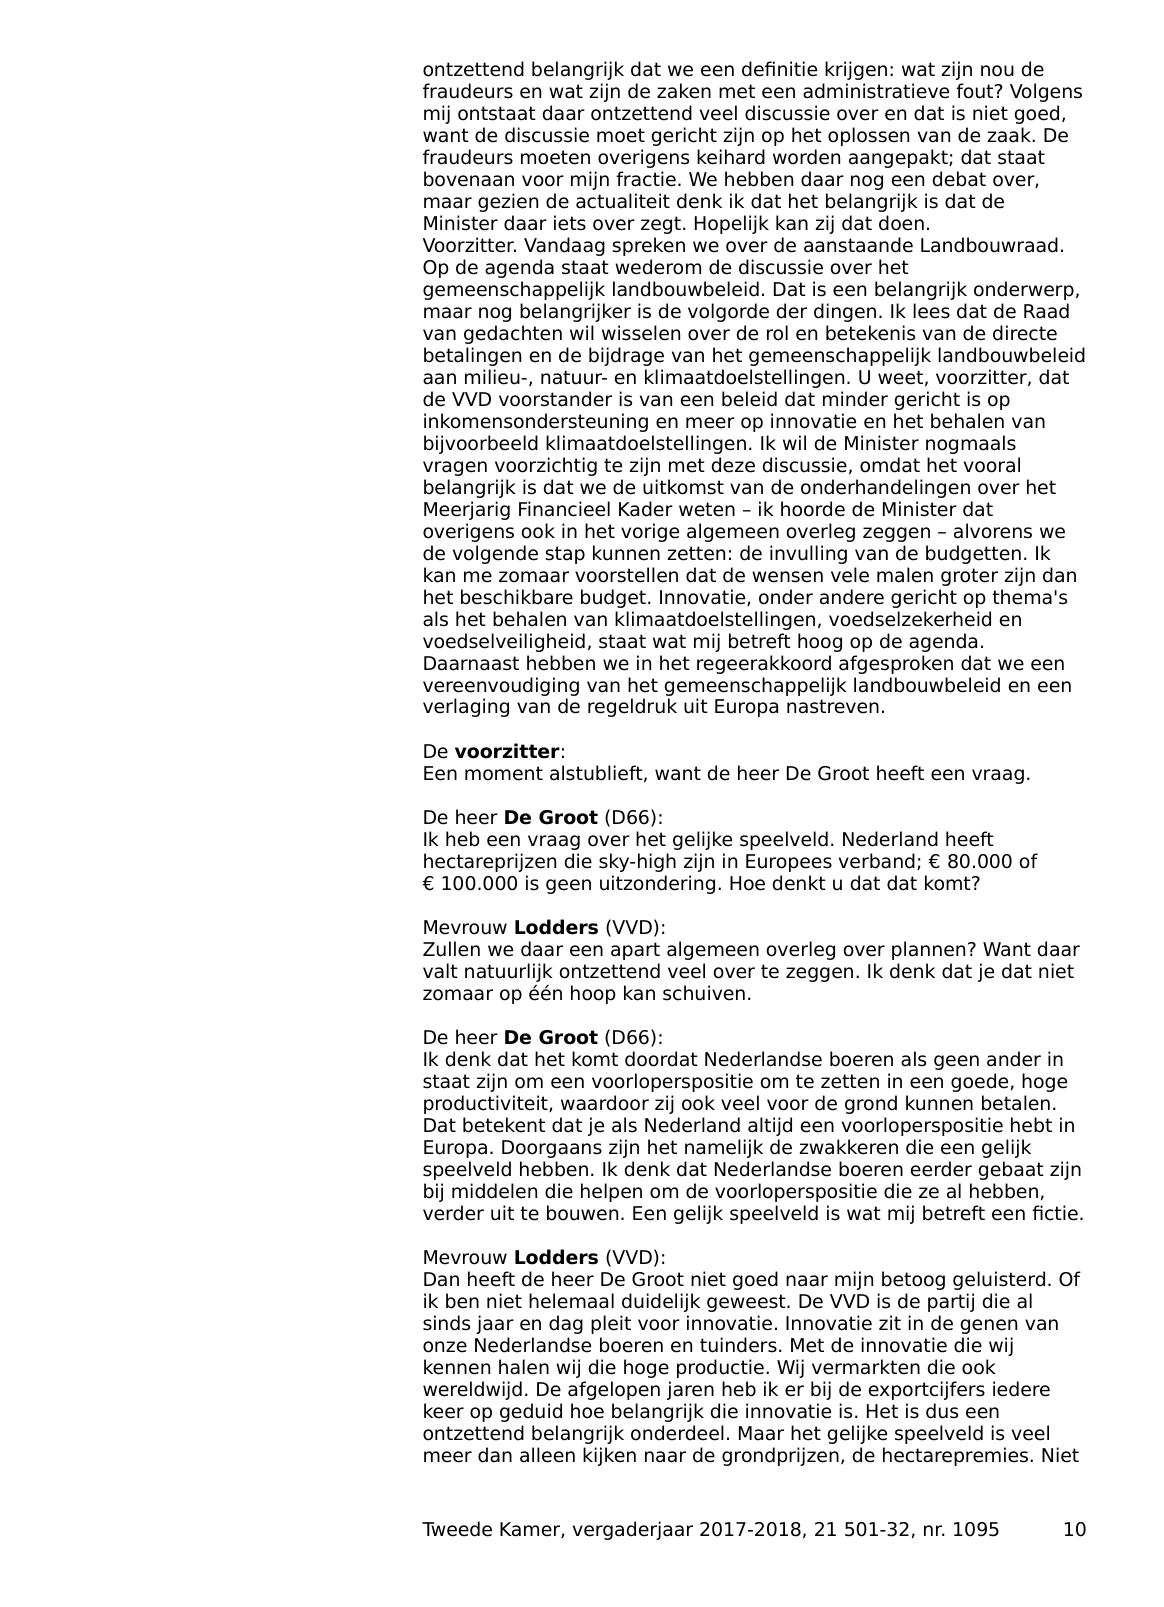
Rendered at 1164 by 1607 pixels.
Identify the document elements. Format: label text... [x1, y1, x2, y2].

text Zullen we daar een apart algemeen overleg over plannen? Want daar valt natuurlijk ontzettend veel over te zeggen. Ik denk dat je dat niet zomaar op één hoop kan schuiven. [422, 939, 1087, 1005]
text Een moment alstublieft, want de heer De Groot heeft een vraag. [422, 763, 1087, 784]
text Voorzitter. Vandaag spreken we over de aanstaande Landbouwraad. Op de agenda staat wederom de discussie over het gemeenschappelijk landbouwbeleid. Dat is een belangrijk onderwerp, maar nog belangrijker is de volgorde der dingen. Ik lees dat de Raad van gedachten wil wisselen over de rol en betekenis van de directe betalingen en de bijdrage van het gemeenschappelijk landbouwbeleid aan milieu-, natuur- en klimaatdoelstellingen. U weet, voorzitter, dat de VVD voorstander is van een beleid dat minder gericht is op inkomensondersteuning en meer op innovatie en het behalen van bijvoorbeeld klimaatdoelstellingen. Ik wil de Minister nogmaals vragen voorzichtig te zijn met deze discussie, omdat het vooral belangrijk is dat we de uitkomst van de onderhandelingen over het Meerjarig Financieel Kader weten – ik hoorde de Minister dat overigens ook in het vorige algemeen overleg zeggen – alvorens we de volgende stap kunnen zetten: de invulling van de budgetten. Ik kan me zomaar voorstellen dat de wensen vele malen groter zijn dan het beschikbare budget. Innovatie, onder andere gericht op thema's als het behalen van klimaatdoelstellingen, voedselzekerheid en voedselveiligheid, staat wat mij betreft hoog op de agenda. Daarnaast hebben we in het regeerakkoord afgesproken dat we een vereenvoudiging van het gemeenschappelijk landbouwbeleid en een verlaging van de regeldruk uit Europa nastreven. [422, 235, 1087, 718]
text De heer De Groot (D66): [422, 807, 1087, 829]
text Dan heeft de heer De Groot niet goed naar mijn betoog geluisterd. Of ik ben niet helemaal duidelijk geweest. De VVD is de partij die al sinds jaar en dag pleit voor innovatie. Innovatie zit in de genen van onze Nederlandse boeren en tuinders. Met de innovatie die wij kennen halen wij die hoge productie. Wij vermarkten die ook wereldwijd. De afgelopen jaren heb ik er bij de exportcijfers iedere keer op geduid hoe belangrijk die innovatie is. Het is dus een ontzettend belangrijk onderdeel. Maar het gelijke speelveld is veel meer dan alleen kijken naar de grondprijzen, de hectarepremies. Niet [422, 1269, 1087, 1467]
text De heer De Groot (D66): [422, 1027, 1087, 1049]
text De voorzitter: [422, 741, 1087, 763]
text Mevrouw Lodders (VVD): [422, 917, 1087, 939]
text Ik heb een vraag over het gelijke speelveld. Nederland heeft hectareprijzen die sky-high zijn in Europees verband; € 80.000 of € 100.000 is geen uitzondering. Hoe denkt u dat dat komt? [422, 829, 1087, 895]
text ontzettend belangrijk dat we een definitie krijgen: wat zijn nou de fraudeurs en wat zijn de zaken met een administratieve fout? Volgens mij ontstaat daar ontzettend veel discussie over en dat is niet goed, want de discussie moet gericht zijn op het oplossen van de zaak. De fraudeurs moeten overigens keihard worden aangepakt; dat staat bovenaan voor mijn fractie. We hebben daar nog een debat over, maar gezien de actualiteit denk ik dat het belangrijk is dat de Minister daar iets over zegt. Hopelijk kan zij dat doen. [422, 59, 1087, 235]
text Ik denk dat het komt doordat Nederlandse boeren als geen ander in staat zijn om een voorloperspositie om te zetten in een goede, hoge productiviteit, waardoor zij ook veel voor de grond kunnen betalen. Dat betekent dat je als Nederland altijd een voorloperspositie hebt in Europa. Doorgaans zijn het namelijk de zwakkeren die een gelijk speelveld hebben. Ik denk dat Nederlandse boeren eerder gebaat zijn bij middelen die helpen om de voorloperspositie die ze al hebben, verder uit te bouwen. Een gelijk speelveld is wat mij betreft een fictie. [422, 1049, 1087, 1225]
text Mevrouw Lodders (VVD): [422, 1247, 1087, 1269]
